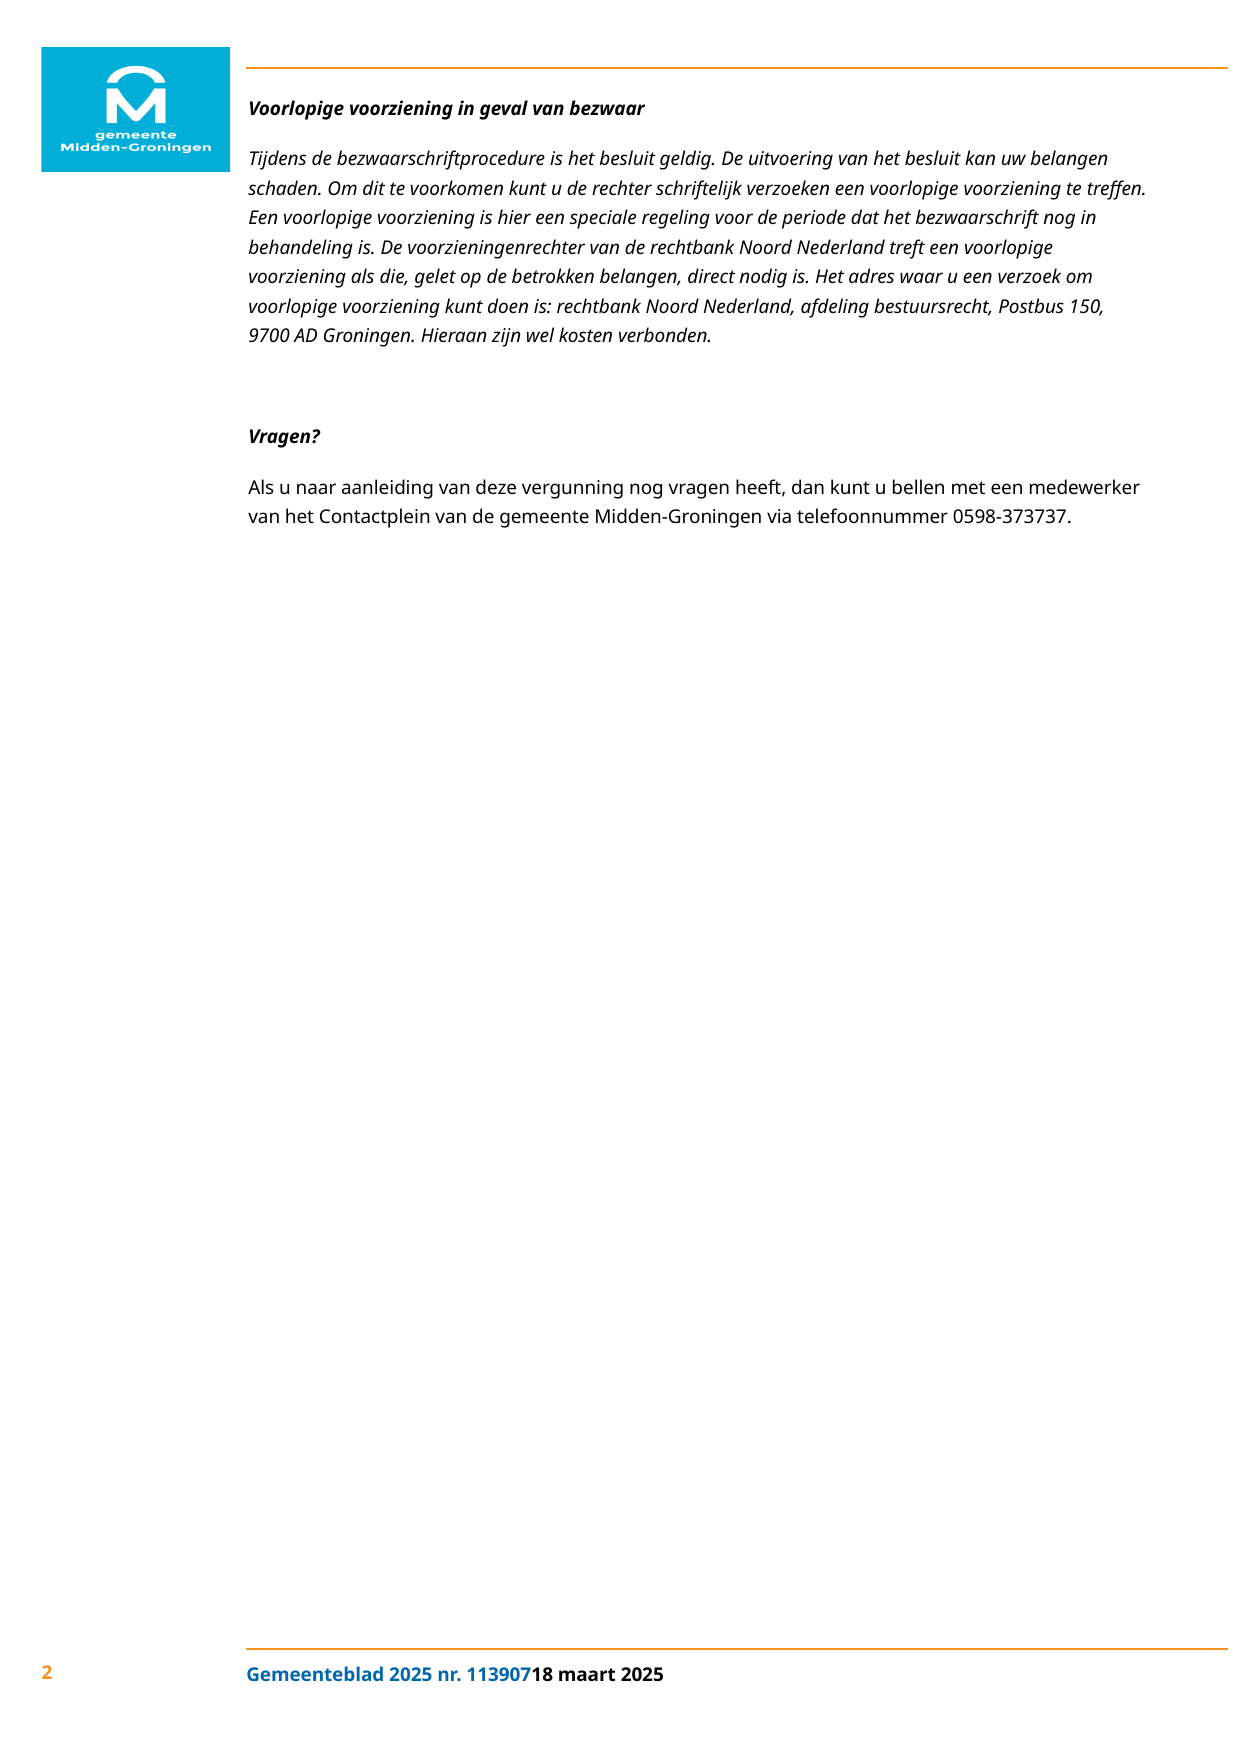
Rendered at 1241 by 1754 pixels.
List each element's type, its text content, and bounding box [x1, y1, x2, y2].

text Vragen? [248, 423, 1152, 449]
picture [184, 146, 190, 153]
text Tijdens de bezwaarschriftprocedure is het besluit geldig. De uitvoering van het besluit kan uw belangen schaden. Om dit te voorkomen kunt u de rechter schriftelijk verzoeken een voorlopige voorziening te treffen. Een voorlopige voorziening is hier een speciale regeling voor de periode dat het bezwaarschrift nog in behandeling is. De voorzieningenrechter van de rechtbank Noord Nederland treft een voorlopige voorziening als die, gelet op de betrokken belangen, direct nodig is. Het adres waar u een verzoek om voorlopige voorziening kunt doen is: rechtbank Noord Nederland, afdeling bestuursrecht, Postbus 150, 9700 AD Groningen. Hieraan zijn wel kosten verbonden. [248, 145, 1152, 348]
text Als u naar aanleiding van deze vergunning nog vragen heeft, dan kunt u bellen met een medewerker van het Contactplein van de gemeente Midden-Groningen via telefoonnummer 0598-373737. [248, 474, 1152, 529]
text Voorlopige voorziening in geval van bezwaar [248, 95, 1152, 121]
picture [108, 66, 164, 82]
picture [107, 89, 165, 122]
